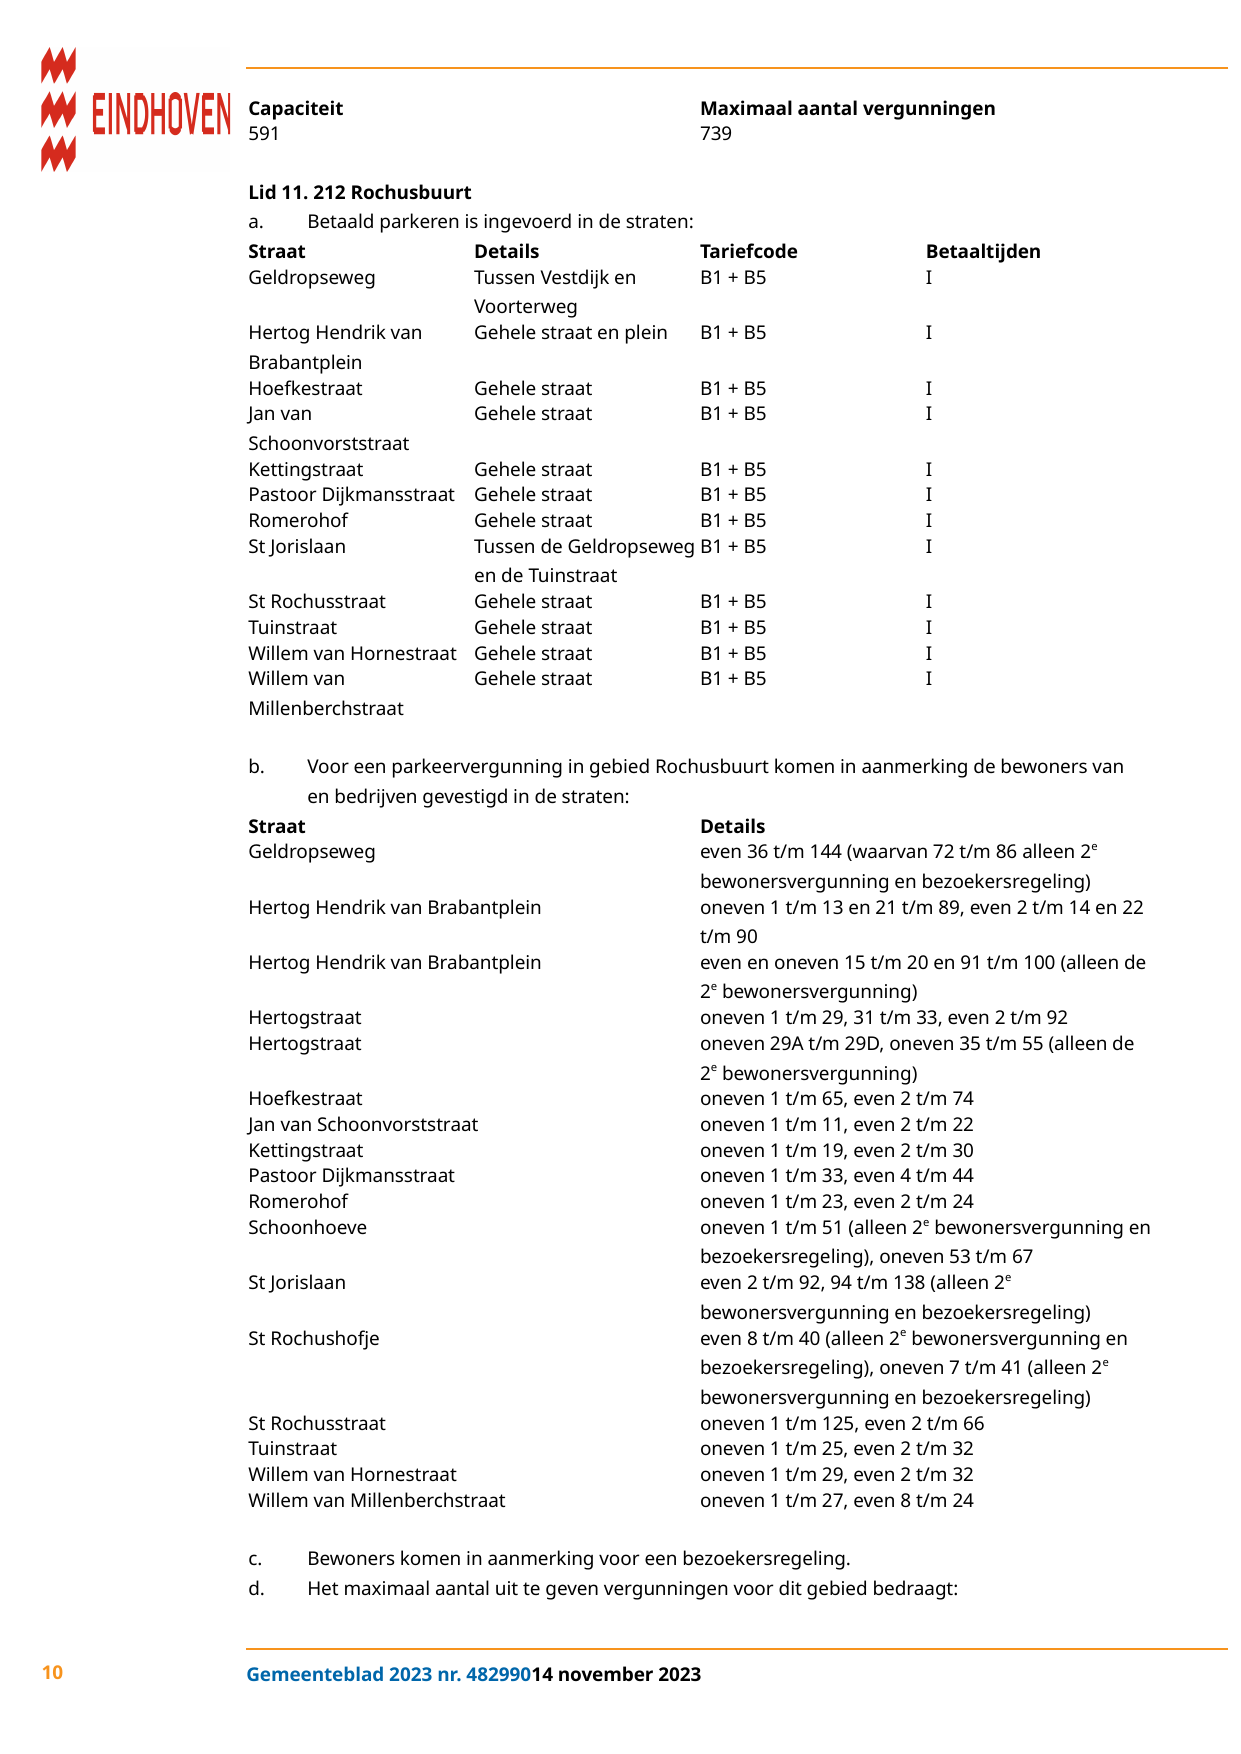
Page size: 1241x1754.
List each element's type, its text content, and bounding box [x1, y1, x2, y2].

table_cell Tussen Vestdijk en Voorterweg [474, 264, 700, 319]
table_cell Gehele straat [474, 375, 700, 400]
table_cell I [926, 319, 1152, 375]
table_cell St Rochusstraat [248, 588, 474, 614]
table_cell B1 + B5 [700, 665, 926, 721]
table_cell Jan van Schoonvorststraat [248, 400, 474, 456]
table_cell even en oneven 15 t/m 20 en 91 t/m 100 (alleen de 2e bewonersvergunning) [700, 949, 1152, 1004]
table_cell I [926, 507, 1152, 533]
table_cell I [926, 665, 1152, 721]
table_cell B1 + B5 [700, 400, 926, 456]
table_cell Hertogstraat [248, 1005, 700, 1030]
table_cell Willem van Millenberchstraat [248, 1487, 700, 1513]
table_cell oneven 1 t/m 19, even 2 t/m 30 [700, 1137, 1152, 1163]
table_header Capaciteit [248, 95, 700, 121]
table_cell oneven 1 t/m 25, even 2 t/m 32 [700, 1435, 1152, 1461]
list Bewoners komen in aanmerking voor een bezoekersregeling. [248, 1545, 1152, 1571]
table_cell 591 [248, 121, 700, 146]
table_cell B1 + B5 [700, 319, 926, 375]
table_header Tariefcode [700, 238, 926, 264]
table_cell B1 + B5 [700, 533, 926, 588]
table_cell oneven 1 t/m 33, even 4 t/m 44 [700, 1163, 1152, 1188]
table_cell B1 + B5 [700, 588, 926, 614]
table_cell I [926, 264, 1152, 319]
list Betaald parkeren is ingevoerd in de straten: [248, 209, 1152, 234]
table_cell I [926, 456, 1152, 481]
table_cell Tussen de Geldropseweg en de Tuinstraat [474, 533, 700, 588]
table_cell oneven 1 t/m 29, 31 t/m 33, even 2 t/m 92 [700, 1005, 1152, 1030]
table_cell I [926, 481, 1152, 507]
list Het maximaal aantal uit te geven vergunningen voor dit gebied bedraagt: [248, 1575, 1152, 1601]
table_cell Hertog Hendrik van Brabantplein [248, 319, 474, 375]
table_cell B1 + B5 [700, 456, 926, 481]
table_cell oneven 1 t/m 23, even 2 t/m 24 [700, 1189, 1152, 1214]
table_header Betaaltijden [926, 238, 1152, 264]
table_header Details [700, 813, 1152, 838]
table_cell I [926, 375, 1152, 400]
table_cell B1 + B5 [700, 375, 926, 400]
table_cell Pastoor Dijkmansstraat [248, 481, 474, 507]
table_cell Kettingstraat [248, 456, 474, 481]
table_cell oneven 1 t/m 27, even 8 t/m 24 [700, 1487, 1152, 1513]
table_cell oneven 1 t/m 11, even 2 t/m 22 [700, 1111, 1152, 1137]
table_cell Pastoor Dijkmansstraat [248, 1163, 700, 1188]
table_cell St Rochusstraat [248, 1410, 700, 1435]
table_cell Tuinstraat [248, 1435, 700, 1461]
table_cell Gehele straat [474, 456, 700, 481]
table_cell Kettingstraat [248, 1137, 700, 1163]
table_cell Gehele straat [474, 588, 700, 614]
table_cell Schoonhoeve [248, 1214, 700, 1269]
table_cell I [926, 533, 1152, 588]
table_cell Gehele straat [474, 507, 700, 533]
table_cell oneven 29A t/m 29D, oneven 35 t/m 55 (alleen de 2e bewonersvergunning) [700, 1030, 1152, 1086]
table_cell oneven 1 t/m 65, even 2 t/m 74 [700, 1086, 1152, 1111]
table_cell Gehele straat [474, 665, 700, 721]
table_cell Gehele straat [474, 614, 700, 640]
table_cell St Jorislaan [248, 533, 474, 588]
table_cell Hoefkestraat [248, 375, 474, 400]
table_cell Gehele straat [474, 400, 700, 456]
table_header Straat [248, 238, 474, 264]
table_cell St Jorislaan [248, 1270, 700, 1325]
table_cell Hoefkestraat [248, 1086, 700, 1111]
table_cell even 8 t/m 40 (alleen 2e bewonersvergunning en bezoekersregeling), oneven 7 t/m 41 (alleen 2e bewonersvergunning en bezoekersregeling) [700, 1325, 1152, 1410]
table_header Maximaal aantal vergunningen [700, 95, 1152, 121]
picture [41, 47, 231, 172]
table_cell I [926, 614, 1152, 640]
table_cell Hertog Hendrik van Brabantplein [248, 894, 700, 949]
table_cell I [926, 640, 1152, 665]
table_cell Geldropseweg [248, 839, 700, 894]
table_cell Willem van Hornestraat [248, 640, 474, 665]
table_cell Geldropseweg [248, 264, 474, 319]
text Lid 11. 212 Rochusbuurt [248, 179, 1152, 205]
table_cell Tuinstraat [248, 614, 474, 640]
table_cell oneven 1 t/m 29, even 2 t/m 32 [700, 1461, 1152, 1487]
table_cell B1 + B5 [700, 640, 926, 665]
table_cell B1 + B5 [700, 264, 926, 319]
table_cell Willem van Hornestraat [248, 1461, 700, 1487]
table_cell even 2 t/m 92, 94 t/m 138 (alleen 2e bewonersvergunning en bezoekersregeling) [700, 1270, 1152, 1325]
table_cell I [926, 400, 1152, 456]
table_cell Hertogstraat [248, 1030, 700, 1086]
table_cell Gehele straat en plein [474, 319, 700, 375]
table_cell B1 + B5 [700, 507, 926, 533]
list Voor een parkeervergunning in gebied Rochusbuurt komen in aanmerking de bewoners van en bedrijven gevestigd in de straten: [248, 753, 1152, 809]
table_cell St Rochushofje [248, 1325, 700, 1410]
table_cell B1 + B5 [700, 614, 926, 640]
table_header Straat [248, 813, 700, 838]
table_cell Gehele straat [474, 640, 700, 665]
table_header Details [474, 238, 700, 264]
table_cell Willem van Millenberchstraat [248, 665, 474, 721]
table_cell B1 + B5 [700, 481, 926, 507]
table_cell oneven 1 t/m 13 en 21 t/m 89, even 2 t/m 14 en 22 t/m 90 [700, 894, 1152, 949]
table_cell Jan van Schoonvorststraat [248, 1111, 700, 1137]
table_cell oneven 1 t/m 125, even 2 t/m 66 [700, 1410, 1152, 1435]
table_cell Gehele straat [474, 481, 700, 507]
table_cell oneven 1 t/m 51 (alleen 2e bewonersvergunning en bezoekersregeling), oneven 53 t/m 67 [700, 1214, 1152, 1269]
table_cell I [926, 588, 1152, 614]
table_cell Romerohof [248, 1189, 700, 1214]
table_cell Romerohof [248, 507, 474, 533]
table_cell Hertog Hendrik van Brabantplein [248, 949, 700, 1004]
table_cell even 36 t/m 144 (waarvan 72 t/m 86 alleen 2e bewonersvergunning en bezoekersregeling) [700, 839, 1152, 894]
table_cell 739 [700, 121, 1152, 146]
